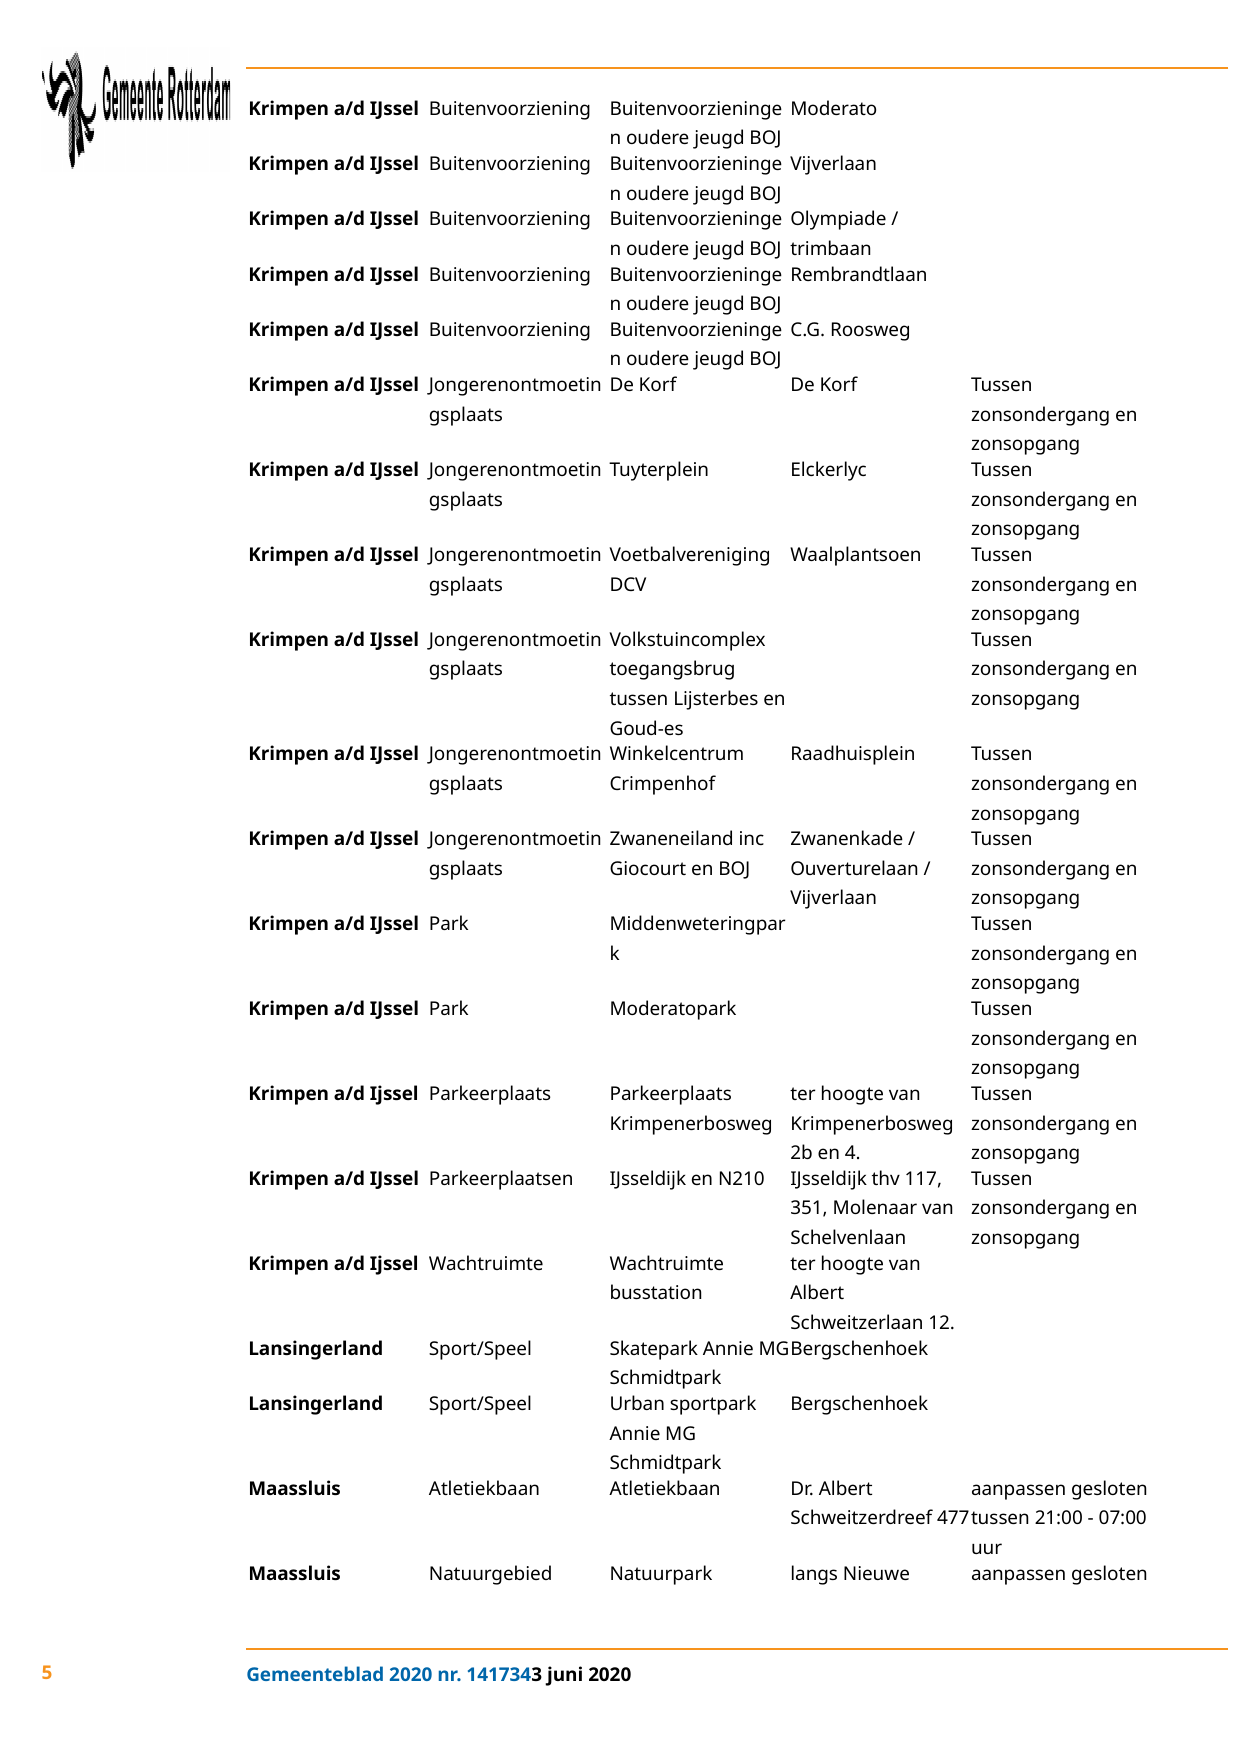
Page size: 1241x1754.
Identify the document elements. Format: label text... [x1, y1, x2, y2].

table_cell Elckerlyc [790, 456, 971, 541]
table_cell Krimpen a/d IJssel [248, 371, 429, 456]
table_cell Tussen zonsondergang en zonsopgang [971, 456, 1152, 541]
table_cell Krimpen a/d IJssel [248, 910, 429, 995]
table_cell Krimpen a/d IJssel [248, 316, 429, 371]
table_cell Jongerenontmoetingsplaats [429, 541, 609, 626]
table_cell aanpassen gesloten tussen 21:00 - 07:00 uur [971, 1475, 1152, 1560]
table_cell Tussen zonsondergang en zonsopgang [971, 1165, 1152, 1250]
table_cell Park [429, 910, 609, 995]
table_cell Buitenvoorzieningen oudere jeugd BOJ [609, 261, 790, 316]
table_cell Jongerenontmoetingsplaats [429, 626, 609, 741]
table_cell Tussen zonsondergang en zonsopgang [971, 825, 1152, 910]
table_cell [790, 626, 971, 741]
table_cell Raadhuisplein [790, 741, 971, 825]
table_cell Buitenvoorzieningen oudere jeugd BOJ [609, 150, 790, 205]
table_cell Jongerenontmoetingsplaats [429, 825, 609, 910]
table_cell Wachtruimte [429, 1250, 609, 1335]
table_cell Tussen zonsondergang en zonsopgang [971, 1080, 1152, 1165]
table_cell Krimpen a/d IJssel [248, 626, 429, 741]
table_cell Lansingerland [248, 1390, 429, 1475]
table_cell IJsseldijk thv 117, 351, Molenaar van Schelvenlaan [790, 1165, 971, 1250]
table_cell Krimpen a/d IJssel [248, 541, 429, 626]
table_cell Lansingerland [248, 1335, 429, 1390]
table_cell ter hoogte van Albert Schweitzerlaan 12. [790, 1250, 971, 1335]
table_cell Bergschenhoek [790, 1390, 971, 1475]
table_cell Maassluis [248, 1475, 429, 1560]
table_cell C.G. Roosweg [790, 316, 971, 371]
table_cell [971, 150, 1152, 205]
table_cell De Korf [790, 371, 971, 456]
table_cell Sport/Speel [429, 1335, 609, 1390]
table_cell Natuurgebied [429, 1560, 609, 1586]
table_cell Jongerenontmoetingsplaats [429, 741, 609, 825]
table_cell Krimpen a/d IJssel [248, 456, 429, 541]
table_cell Tussen zonsondergang en zonsopgang [971, 995, 1152, 1080]
table_cell Voetbalvereniging DCV [609, 541, 790, 626]
table_cell Atletiekbaan [429, 1475, 609, 1560]
table_cell Krimpen a/d IJssel [248, 95, 429, 150]
table_cell Krimpen a/d Ijssel [248, 1080, 429, 1165]
table_cell Krimpen a/d IJssel [248, 1165, 429, 1250]
table_cell Buitenvoorziening [429, 95, 609, 150]
table_cell Buitenvoorziening [429, 316, 609, 371]
table_cell [971, 1335, 1152, 1390]
table_cell Moderatopark [609, 995, 790, 1080]
table_cell Skatepark Annie MG Schmidtpark [609, 1335, 790, 1390]
table_cell Jongerenontmoetingsplaats [429, 371, 609, 456]
table_cell Tussen zonsondergang en zonsopgang [971, 626, 1152, 741]
table_cell Parkeerplaats Krimpenerbosweg [609, 1080, 790, 1165]
table_cell Zwanenkade / Ouverturelaan / Vijverlaan [790, 825, 971, 910]
table_cell Middenweteringpark [609, 910, 790, 995]
table_cell langs Nieuwe [790, 1560, 971, 1586]
table_cell Rembrandtlaan [790, 261, 971, 316]
table_cell De Korf [609, 371, 790, 456]
table_cell Krimpen a/d IJssel [248, 741, 429, 825]
table_cell Moderato [790, 95, 971, 150]
table_cell Tussen zonsondergang en zonsopgang [971, 541, 1152, 626]
table_cell Krimpen a/d IJssel [248, 150, 429, 205]
table_cell [971, 1390, 1152, 1475]
picture [41, 47, 231, 172]
table_cell Krimpen a/d IJssel [248, 205, 429, 261]
table_cell Tussen zonsondergang en zonsopgang [971, 910, 1152, 995]
table_cell [971, 1250, 1152, 1335]
table_cell Zwaneneiland inc Giocourt en BOJ [609, 825, 790, 910]
table_cell Krimpen a/d Ijssel [248, 1250, 429, 1335]
table_cell Buitenvoorzieningen oudere jeugd BOJ [609, 316, 790, 371]
table_cell Natuurpark [609, 1560, 790, 1586]
table_cell Atletiekbaan [609, 1475, 790, 1560]
table_cell Waalplantsoen [790, 541, 971, 626]
table_cell Parkeerplaatsen [429, 1165, 609, 1250]
table_cell Winkelcentrum Crimpenhof [609, 741, 790, 825]
table_cell [971, 95, 1152, 150]
table_cell Tussen zonsondergang en zonsopgang [971, 371, 1152, 456]
table_cell Volkstuincomplex toegangsbrug tussen Lijsterbes en Goud-es [609, 626, 790, 741]
table_cell Tussen zonsondergang en zonsopgang [971, 741, 1152, 825]
table_cell [790, 995, 971, 1080]
table_cell Buitenvoorzieningen oudere jeugd BOJ [609, 205, 790, 261]
table_cell IJsseldijk en N210 [609, 1165, 790, 1250]
table_cell Krimpen a/d IJssel [248, 825, 429, 910]
table_cell Buitenvoorzieningen oudere jeugd BOJ [609, 95, 790, 150]
table_cell [971, 261, 1152, 316]
table_cell ter hoogte van Krimpenerbosweg 2b en 4. [790, 1080, 971, 1165]
table_cell Vijverlaan [790, 150, 971, 205]
table_cell [790, 910, 971, 995]
table_cell Tuyterplein [609, 456, 790, 541]
table_cell Wachtruimte busstation [609, 1250, 790, 1335]
table_cell Buitenvoorziening [429, 205, 609, 261]
table_cell Krimpen a/d IJssel [248, 261, 429, 316]
table_cell Parkeerplaats [429, 1080, 609, 1165]
table_cell Urban sportpark Annie MG Schmidtpark [609, 1390, 790, 1475]
table_cell Park [429, 995, 609, 1080]
table_cell Dr. Albert Schweitzerdreef 477 [790, 1475, 971, 1560]
table_cell Bergschenhoek [790, 1335, 971, 1390]
table_cell Sport/Speel [429, 1390, 609, 1475]
table_cell Jongerenontmoetingsplaats [429, 456, 609, 541]
table_cell aanpassen gesloten [971, 1560, 1152, 1586]
table_cell Buitenvoorziening [429, 261, 609, 316]
table_cell Krimpen a/d IJssel [248, 995, 429, 1080]
table_cell [971, 205, 1152, 261]
table_cell Buitenvoorziening [429, 150, 609, 205]
table_cell Olympiade / trimbaan [790, 205, 971, 261]
table_cell [971, 316, 1152, 371]
table_cell Maassluis [248, 1560, 429, 1586]
